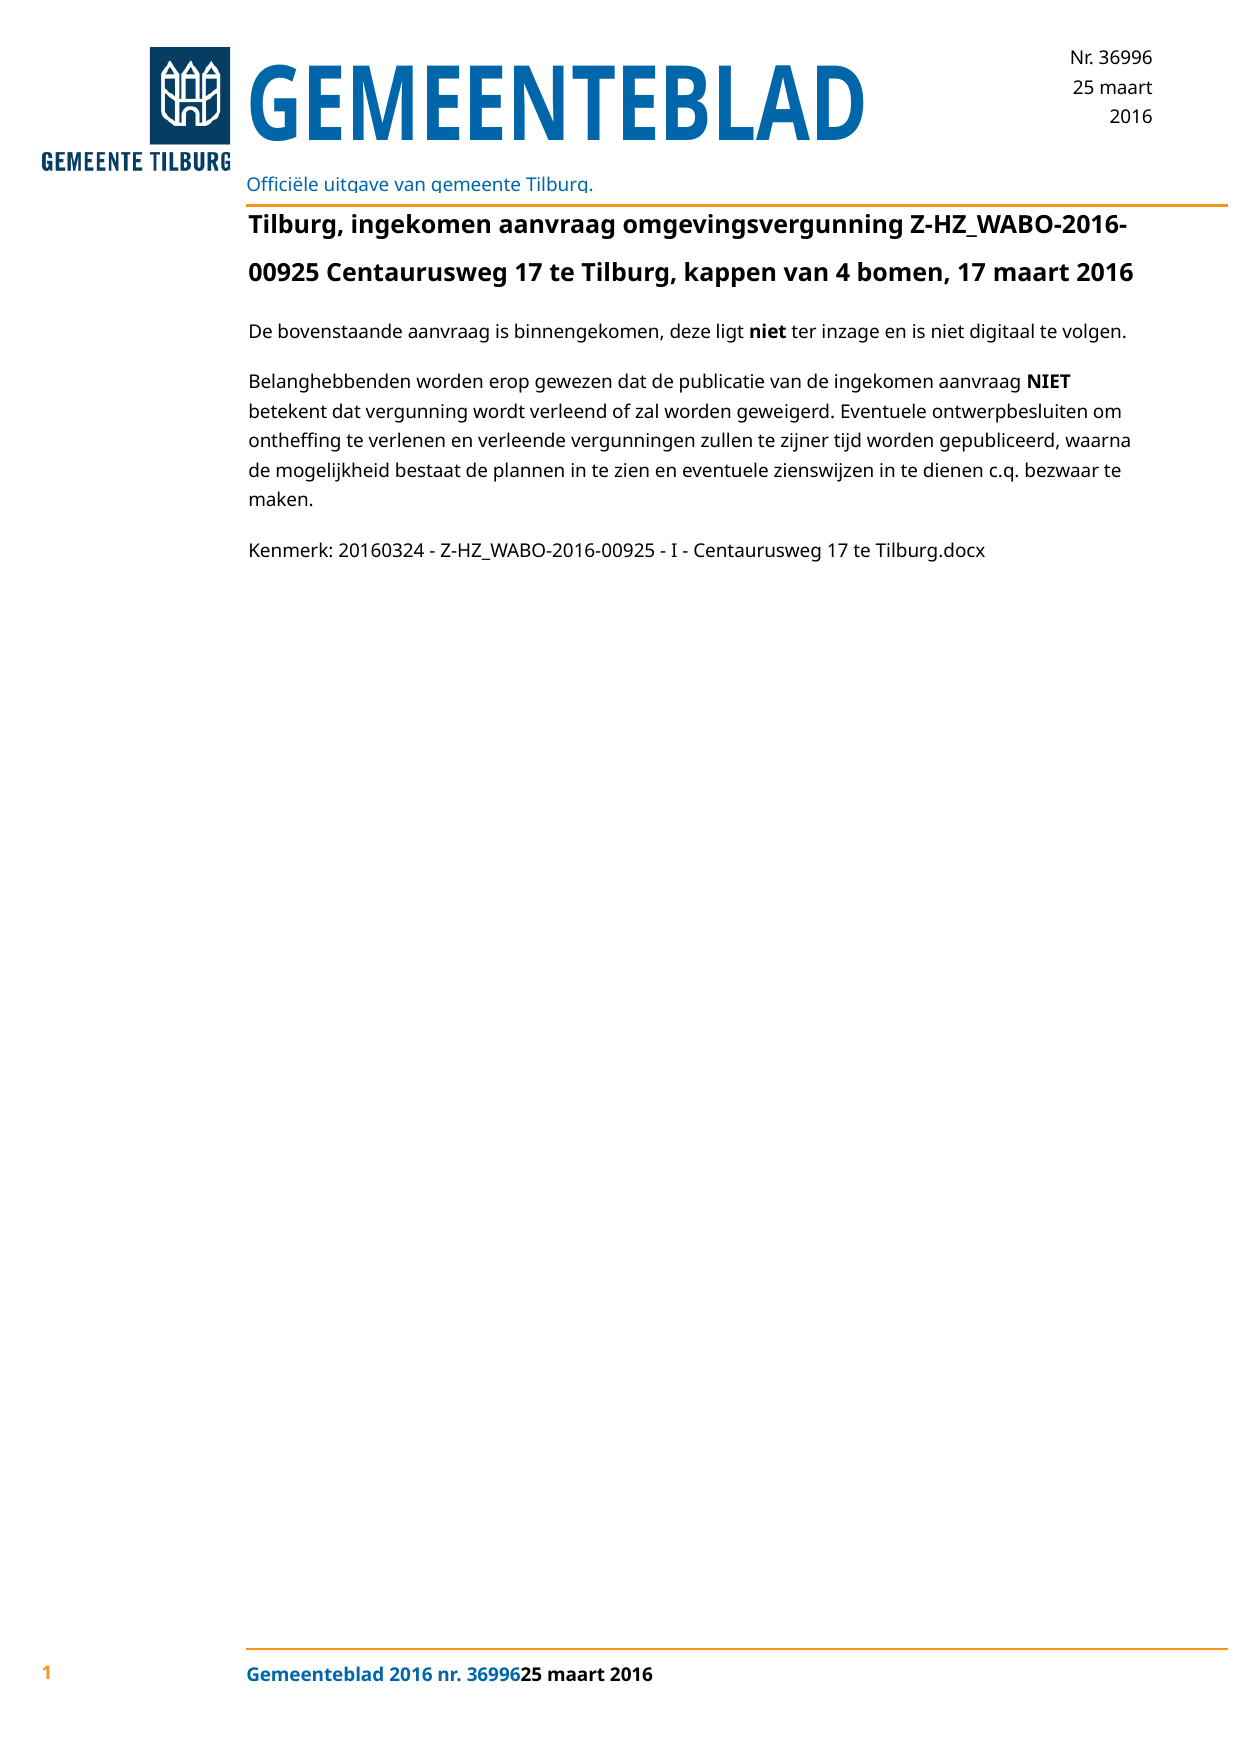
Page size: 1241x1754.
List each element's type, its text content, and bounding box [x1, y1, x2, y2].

text Tilburg, ingekomen aanvraag omgevingsvergunning Z-HZ_WABO-2016-00925 Centaurusweg 17 te Tilburg, kappen van 4 bomen, 17 maart 2016 [248, 207, 1152, 288]
picture [41, 47, 231, 172]
text Belanghebbenden worden erop gewezen dat de publicatie van de ingekomen aanvraag NIET betekent dat vergunning wordt verleend of zal worden geweigerd. Eventuele ontwerpbesluiten om ontheffing te verlenen en verleende vergunningen zullen te zijner tijd worden gepubliceerd, waarna de mogelijkheid bestaat de plannen in te zien en eventuele zienswijzen in te dienen c.q. bezwaar te maken. [248, 368, 1152, 512]
text Kenmerk: 20160324 - Z-HZ_WABO-2016-00925 - I - Centaurusweg 17 te Tilburg.docx [248, 537, 1152, 563]
text De bovenstaande aanvraag is binnengekomen, deze ligt niet ter inzage en is niet digitaal te volgen. [248, 318, 1152, 344]
